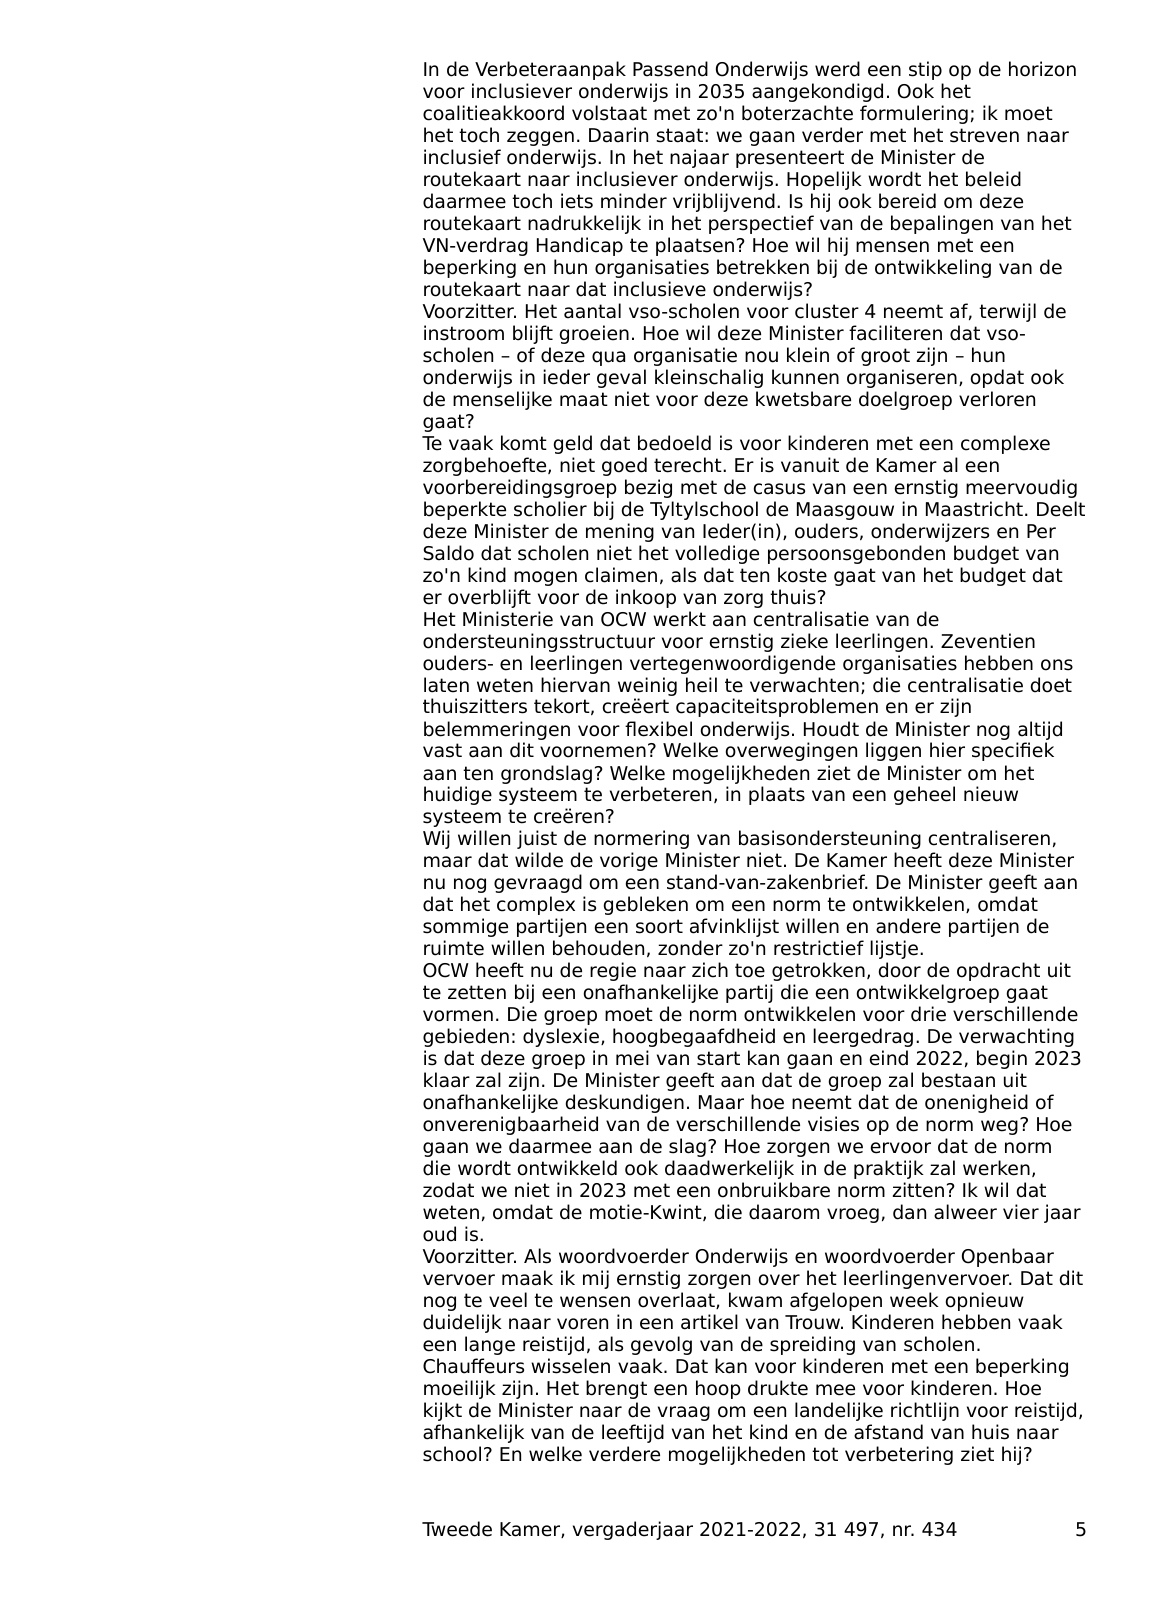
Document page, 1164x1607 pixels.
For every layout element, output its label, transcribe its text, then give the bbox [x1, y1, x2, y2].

text OCW heeft nu de regie naar zich toe getrokken, door de opdracht uit te zetten bij een onafhankelijke partij die een ontwikkelgroep gaat vormen. Die groep moet de norm ontwikkelen voor drie verschillende gebieden: dyslexie, hoogbegaafdheid en leergedrag. De verwachting is dat deze groep in mei van start kan gaan en eind 2022, begin 2023 klaar zal zijn. De Minister geeft aan dat de groep zal bestaan uit onafhankelijke deskundigen. Maar hoe neemt dat de onenigheid of onverenigbaarheid van de verschillende visies op de norm weg? Hoe gaan we daarmee aan de slag? Hoe zorgen we ervoor dat de norm die wordt ontwikkeld ook daadwerkelijk in de praktijk zal werken, zodat we niet in 2023 met een onbruikbare norm zitten? Ik wil dat weten, omdat de motie-Kwint, die daarom vroeg, dan alweer vier jaar oud is. [422, 960, 1087, 1246]
text In de Verbeteraanpak Passend Onderwijs werd een stip op de horizon voor inclusiever onderwijs in 2035 aangekondigd. Ook het coalitieakkoord volstaat met zo'n boterzachte formulering; ik moet het toch zeggen. Daarin staat: we gaan verder met het streven naar inclusief onderwijs. In het najaar presenteert de Minister de routekaart naar inclusiever onderwijs. Hopelijk wordt het beleid daarmee toch iets minder vrijblijvend. Is hij ook bereid om deze routekaart nadrukkelijk in het perspectief van de bepalingen van het VN-verdrag Handicap te plaatsen? Hoe wil hij mensen met een beperking en hun organisaties betrekken bij de ontwikkeling van de routekaart naar dat inclusieve onderwijs? [422, 59, 1087, 301]
text Wij willen juist de normering van basisondersteuning centraliseren, maar dat wilde de vorige Minister niet. De Kamer heeft deze Minister nu nog gevraagd om een stand-van-zakenbrief. De Minister geeft aan dat het complex is gebleken om een norm te ontwikkelen, omdat sommige partijen een soort afvinklijst willen en andere partijen de ruimte willen behouden, zonder zo'n restrictief lijstje. [422, 828, 1087, 960]
text Voorzitter. Het aantal vso-scholen voor cluster 4 neemt af, terwijl de instroom blijft groeien. Hoe wil deze Minister faciliteren dat vso-scholen – of deze qua organisatie nou klein of groot zijn – hun onderwijs in ieder geval kleinschalig kunnen organiseren, opdat ook de menselijke maat niet voor deze kwetsbare doelgroep verloren gaat? [422, 301, 1087, 433]
text Het Ministerie van OCW werkt aan centralisatie van de ondersteuningsstructuur voor ernstig zieke leerlingen. Zeventien ouders- en leerlingen vertegenwoordigende organisaties hebben ons laten weten hiervan weinig heil te verwachten; die centralisatie doet thuiszitters tekort, creëert capaciteitsproblemen en er zijn belemmeringen voor flexibel onderwijs. Houdt de Minister nog altijd vast aan dit voornemen? Welke overwegingen liggen hier specifiek aan ten grondslag? Welke mogelijkheden ziet de Minister om het huidige systeem te verbeteren, in plaats van een geheel nieuw systeem te creëren? [422, 608, 1087, 828]
text Te vaak komt geld dat bedoeld is voor kinderen met een complexe zorgbehoefte, niet goed terecht. Er is vanuit de Kamer al een voorbereidingsgroep bezig met de casus van een ernstig meervoudig beperkte scholier bij de Tyltylschool de Maasgouw in Maastricht. Deelt deze Minister de mening van Ieder(in), ouders, onderwijzers en Per Saldo dat scholen niet het volledige persoonsgebonden budget van zo'n kind mogen claimen, als dat ten koste gaat van het budget dat er overblijft voor de inkoop van zorg thuis? [422, 433, 1087, 608]
text Voorzitter. Als woordvoerder Onderwijs en woordvoerder Openbaar vervoer maak ik mij ernstig zorgen over het leerlingenvervoer. Dat dit nog te veel te wensen overlaat, kwam afgelopen week opnieuw duidelijk naar voren in een artikel van Trouw. Kinderen hebben vaak een lange reistijd, als gevolg van de spreiding van scholen. Chauffeurs wisselen vaak. Dat kan voor kinderen met een beperking moeilijk zijn. Het brengt een hoop drukte mee voor kinderen. Hoe kijkt de Minister naar de vraag om een landelijke richtlijn voor reistijd, afhankelijk van de leeftijd van het kind en de afstand van huis naar school? En welke verdere mogelijkheden tot verbetering ziet hij? [422, 1246, 1087, 1466]
